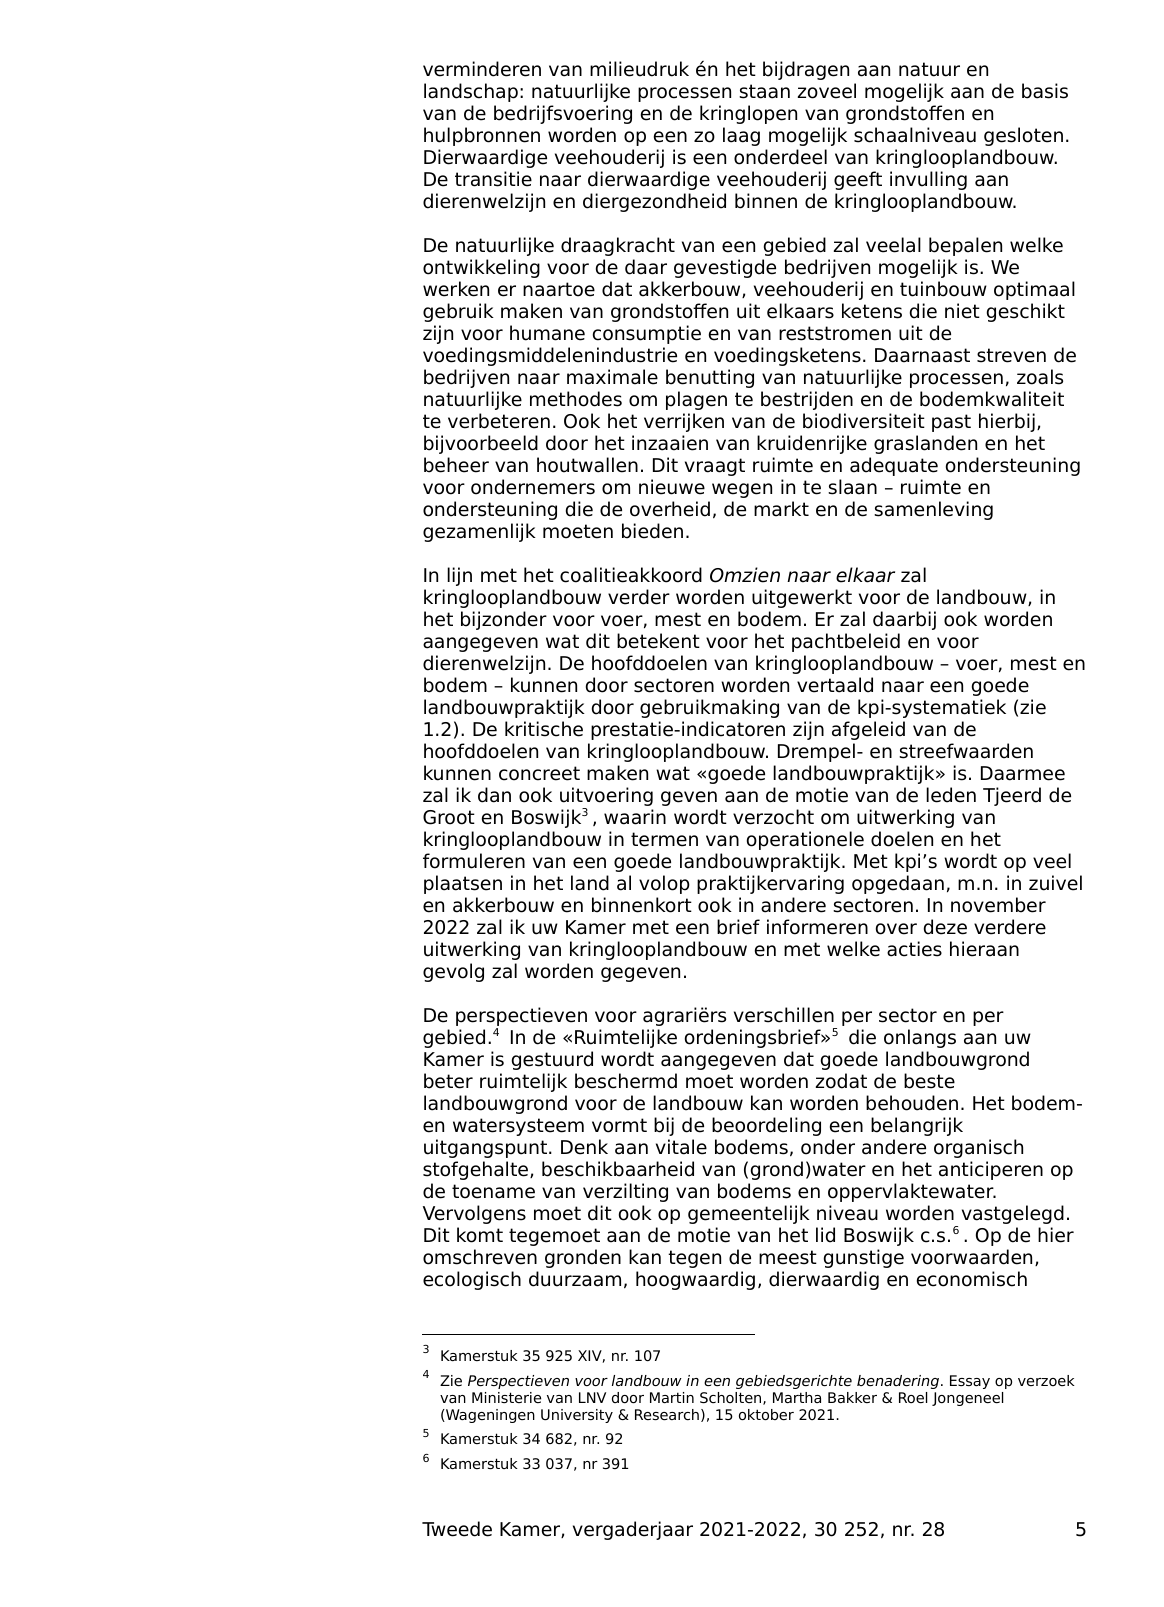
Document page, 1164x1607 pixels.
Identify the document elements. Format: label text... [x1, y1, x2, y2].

text In lijn met het coalitieakkoord Omzien naar elkaar zal kringlooplandbouw verder worden uitgewerkt voor de landbouw, in het bijzonder voor voer, mest en bodem. Er zal daarbij ook worden aangegeven wat dit betekent voor het pachtbeleid en voor dierenwelzijn. De hoofddoelen van kringlooplandbouw – voer, mest en bodem – kunnen door sectoren worden vertaald naar een goede landbouwpraktijk door gebruikmaking van de kpi-systematiek (zie 1.2). De kritische prestatie-indicatoren zijn afgeleid van de hoofddoelen van kringlooplandbouw. Drempel- en streefwaarden kunnen concreet maken wat «goede landbouwpraktijk» is. Daarmee zal ik dan ook uitvoering geven aan de motie van de leden Tjeerd de Groot en Boswijk, waarin wordt verzocht om uitwerking van kringlooplandbouw in termen van operationele doelen en het formuleren van een goede landbouwpraktijk. Met kpi’s wordt op veel plaatsen in het land al volop praktijkervaring opgedaan, m.n. in zuivel en akkerbouw en binnenkort ook in andere sectoren. In november 2022 zal ik uw Kamer met een brief informeren over deze verdere uitwerking van kringlooplandbouw en met welke acties hieraan gevolg zal worden gegeven. [422, 565, 1087, 983]
text De perspectieven voor agrariërs verschillen per sector en per gebied. In de «Ruimtelijke ordeningsbrief» die onlangs aan uw Kamer is gestuurd wordt aangegeven dat goede landbouwgrond beter ruimtelijk beschermd moet worden zodat de beste landbouwgrond voor de landbouw kan worden behouden. Het bodem- en watersysteem vormt bij de beoordeling een belangrijk uitgangspunt. Denk aan vitale bodems, onder andere organisch stofgehalte, beschikbaarheid van (grond)water en het anticiperen op de toename van verzilting van bodems en oppervlaktewater. Vervolgens moet dit ook op gemeentelijk niveau worden vastgelegd. Dit komt tegemoet aan de motie van het lid Boswijk c.s.. Op de hier omschreven gronden kan tegen de meest gunstige voorwaarden, ecologisch duurzaam, hoogwaardig, dierwaardig en economisch [422, 1005, 1087, 1291]
text Zie Perspectieven voor landbouw in een gebiedsgerichte benadering. Essay op verzoek van Ministerie van LNV door Martin Scholten, Martha Bakker & Roel Jongeneel (Wageningen University & Research), 15 oktober 2021. [422, 1368, 1087, 1424]
text Kamerstuk 34 682, nr. 92 [422, 1427, 1087, 1449]
text De natuurlijke draagkracht van een gebied zal veelal bepalen welke ontwikkeling voor de daar gevestigde bedrijven mogelijk is. We werken er naartoe dat akkerbouw, veehouderij en tuinbouw optimaal gebruik maken van grondstoffen uit elkaars ketens die niet geschikt zijn voor humane consumptie en van reststromen uit de voedingsmiddelenindustrie en voedingsketens. Daarnaast streven de bedrijven naar maximale benutting van natuurlijke processen, zoals natuurlijke methodes om plagen te bestrijden en de bodemkwaliteit te verbeteren. Ook het verrijken van de biodiversiteit past hierbij, bijvoorbeeld door het inzaaien van kruidenrijke graslanden en het beheer van houtwallen. Dit vraagt ruimte en adequate ondersteuning voor ondernemers om nieuwe wegen in te slaan – ruimte en ondersteuning die de overheid, de markt en de samenleving gezamenlijk moeten bieden. [422, 235, 1087, 543]
text Kamerstuk 33 037, nr 391 [422, 1452, 1087, 1474]
text Kamerstuk 35 925 XIV, nr. 107 [422, 1343, 1087, 1366]
text verminderen van milieudruk én het bijdragen aan natuur en landschap: natuurlijke processen staan zoveel mogelijk aan de basis van de bedrijfsvoering en de kringlopen van grondstoffen en hulpbronnen worden op een zo laag mogelijk schaalniveau gesloten. Dierwaardige veehouderij is een onderdeel van kringlooplandbouw. De transitie naar dierwaardige veehouderij geeft invulling aan dierenwelzijn en diergezondheid binnen de kringlooplandbouw. [422, 59, 1087, 213]
